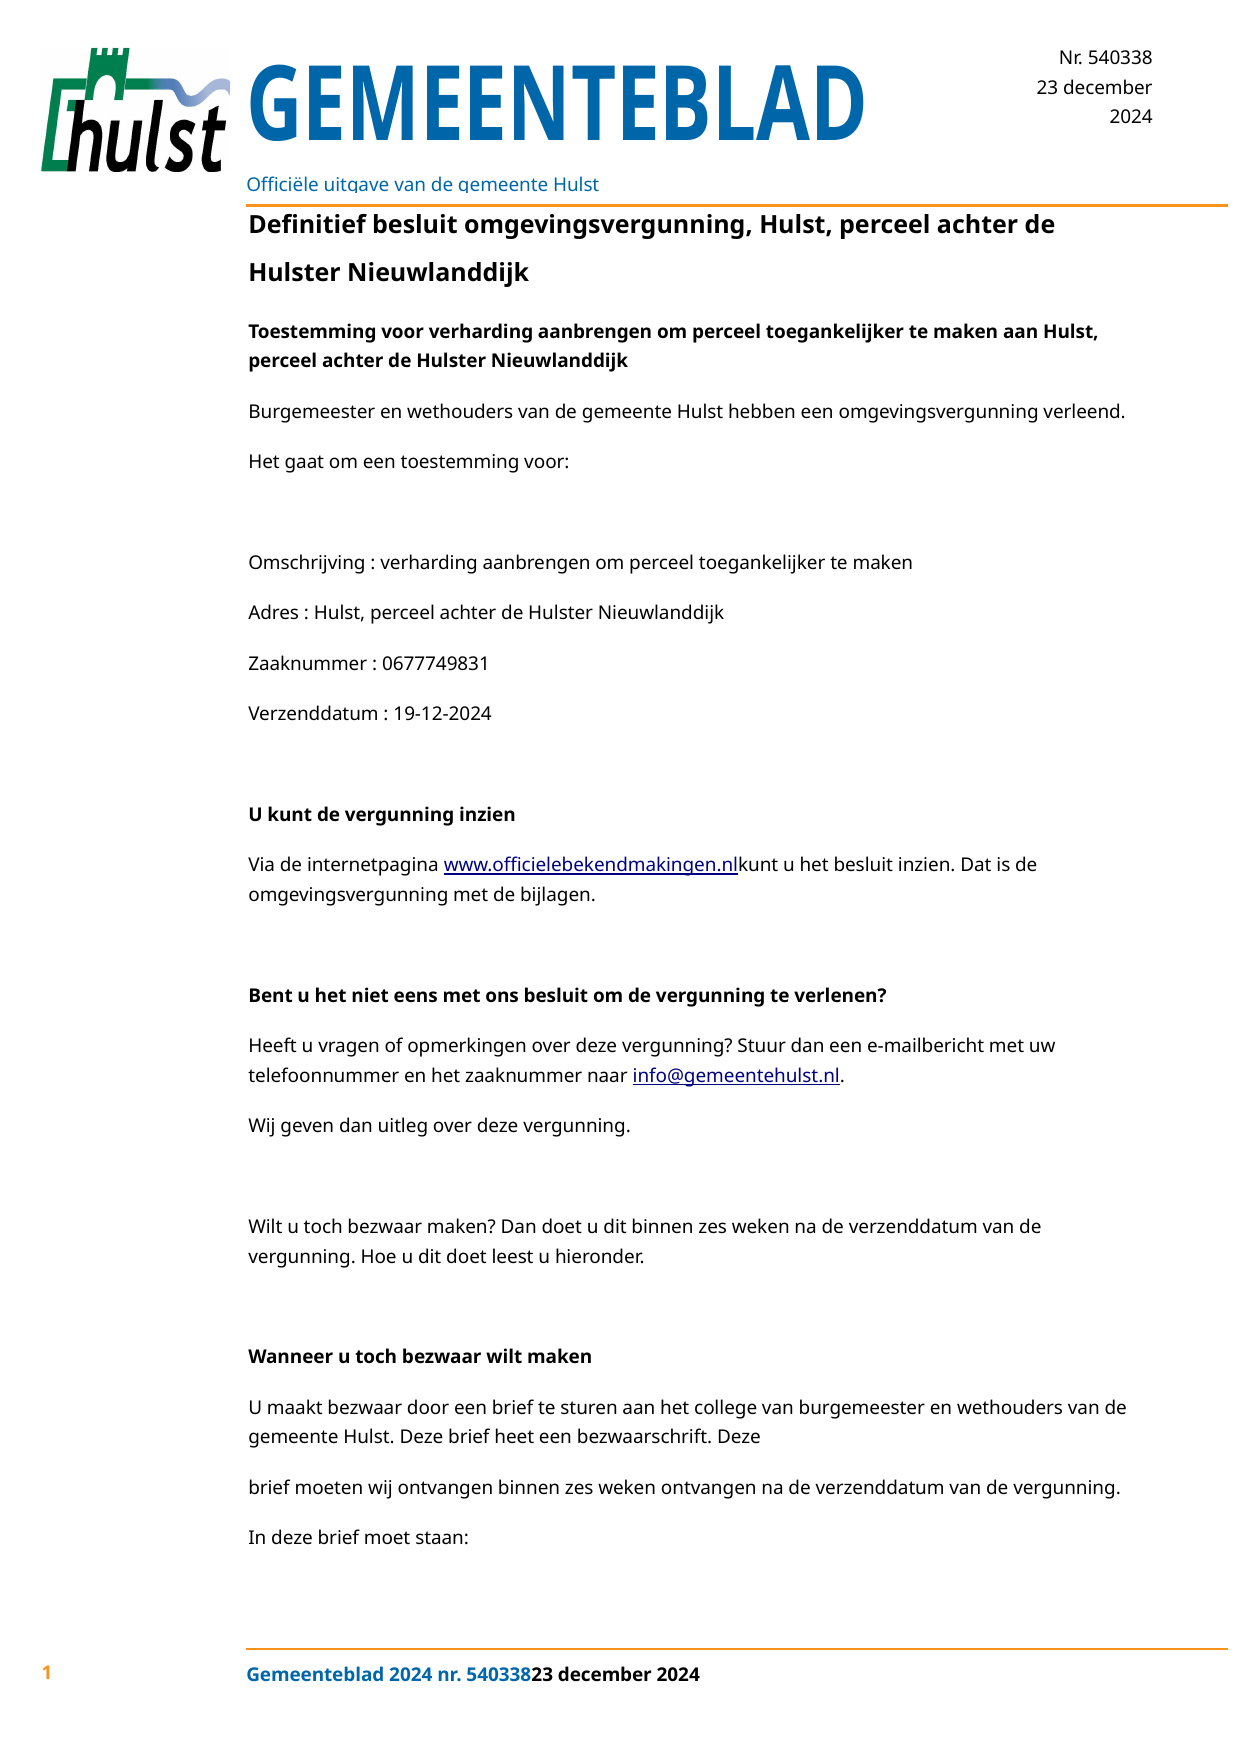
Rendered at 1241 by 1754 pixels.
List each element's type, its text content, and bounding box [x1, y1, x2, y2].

text Burgemeester en wethouders van de gemeente Hulst hebben een omgevingsvergunning verleend. [248, 398, 1152, 424]
text brief moeten wij ontvangen binnen zes weken ontvangen na de verzenddatum van de vergunning. [248, 1474, 1152, 1500]
text Toestemming voor verharding aanbrengen om perceel toegankelijker te maken aan Hulst, perceel achter de Hulster Nieuwlanddijk [248, 318, 1152, 373]
text Het gaat om een toestemming voor: [248, 448, 1152, 474]
text Verzenddatum : 19-12-2024 [248, 700, 1152, 726]
text Via de internetpagina www.officielebekendmakingen.nlkunt u het besluit inzien. Dat is de omgevingsvergunning met de bijlagen. [248, 852, 1152, 907]
text Definitief besluit omgevingsvergunning, Hulst, perceel achter de Hulster Nieuwlanddijk [248, 207, 1152, 288]
picture [41, 47, 231, 172]
text Zaaknummer : 0677749831 [248, 650, 1152, 676]
text In deze brief moet staan: [248, 1524, 1152, 1550]
text Wij geven dan uitleg over deze vergunning. [248, 1112, 1152, 1138]
text U kunt de vergunning inzien [248, 801, 1152, 827]
text Omschrijving : verharding aanbrengen om perceel toegankelijker te maken [248, 549, 1152, 575]
text Wanneer u toch bezwaar wilt maken [248, 1344, 1152, 1369]
text Bent u het niet eens met ons besluit om de vergunning te verlenen? [248, 982, 1152, 1008]
text Adres : Hulst, perceel achter de Hulster Nieuwlanddijk [248, 599, 1152, 625]
text Wilt u toch bezwaar maken? Dan doet u dit binnen zes weken na de verzenddatum van de vergunning. Hoe u dit doet leest u hieronder. [248, 1213, 1152, 1269]
text Heeft u vragen of opmerkingen over deze vergunning? Stuur dan een e-mailbericht met uw telefoonnummer en het zaaknummer naar info@gemeentehulst.nl. [248, 1032, 1152, 1088]
text U maakt bezwaar door een brief te sturen aan het college van burgemeester en wethouders van de gemeente Hulst. Deze brief heet een bezwaarschrift. Deze [248, 1394, 1152, 1449]
